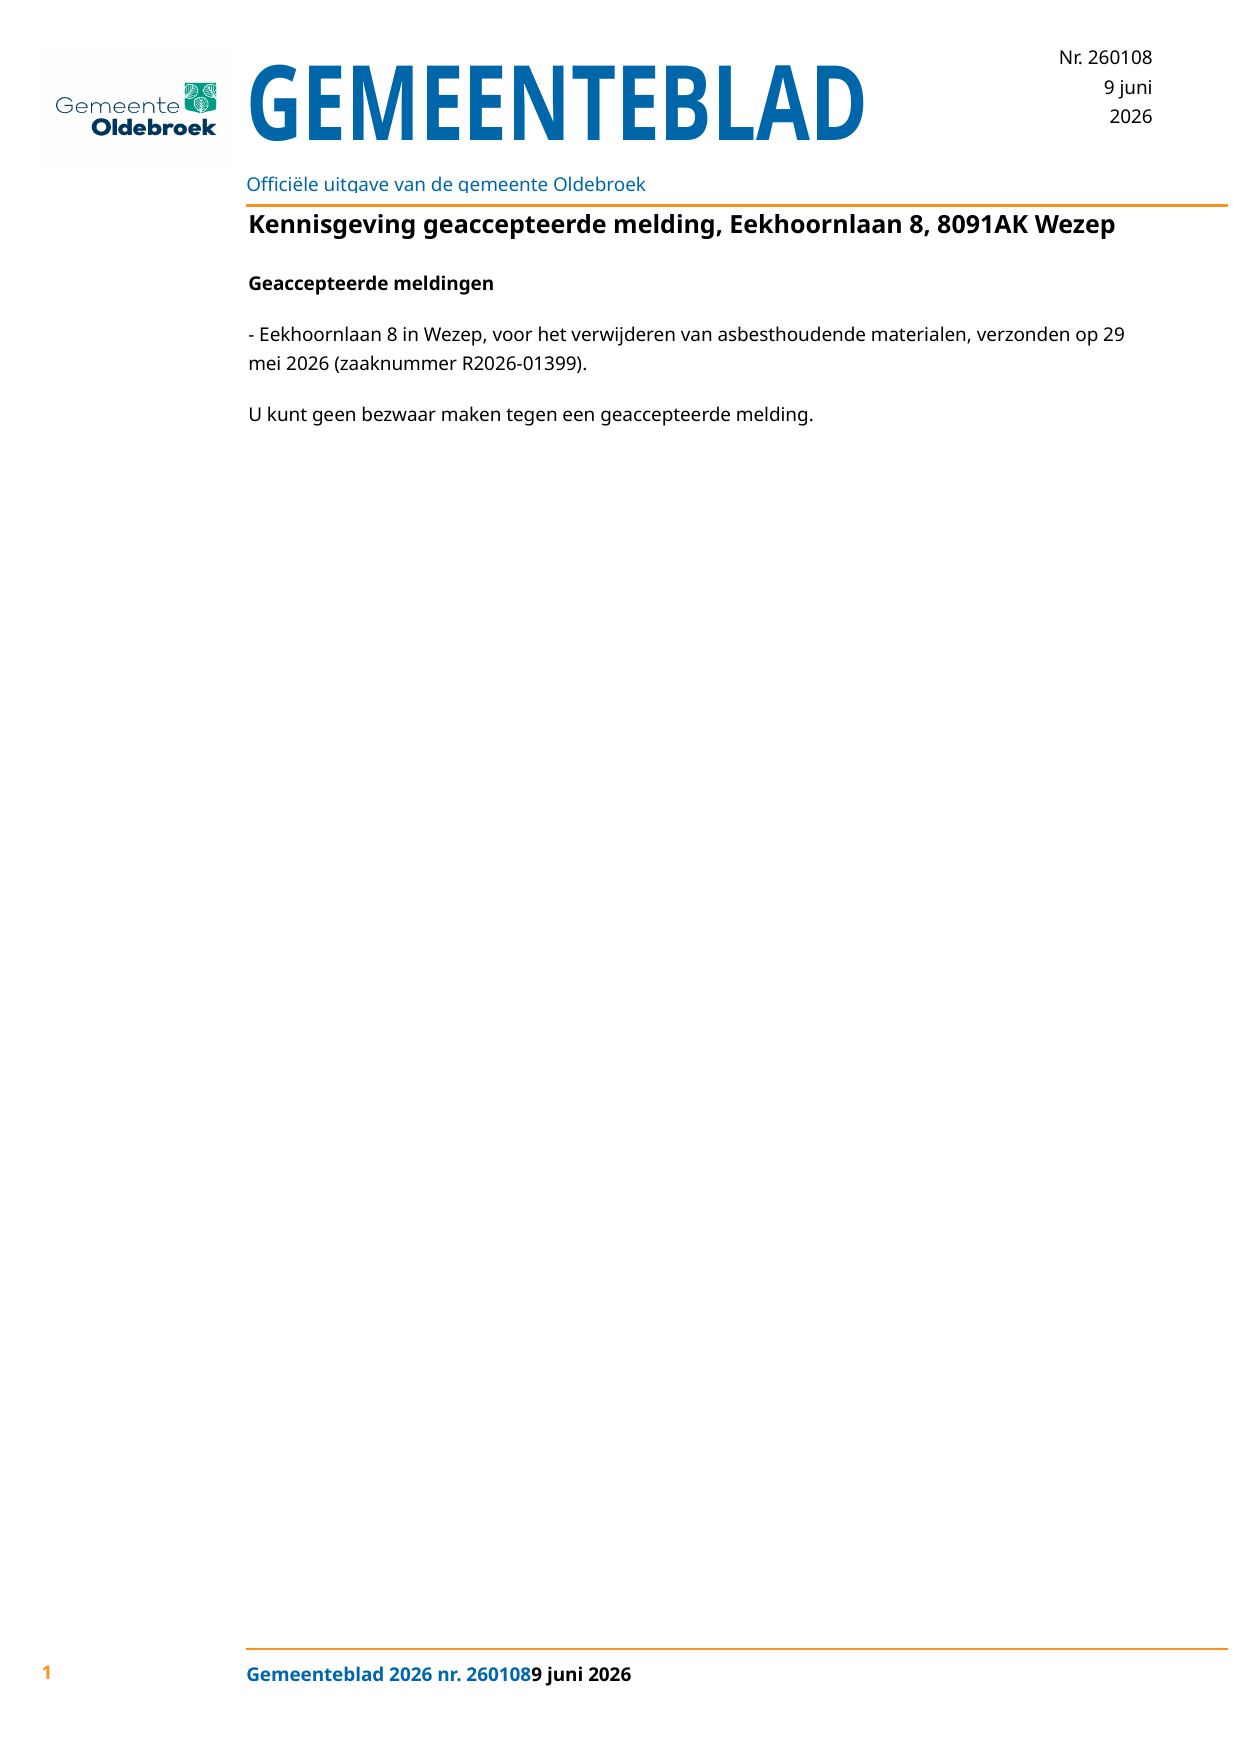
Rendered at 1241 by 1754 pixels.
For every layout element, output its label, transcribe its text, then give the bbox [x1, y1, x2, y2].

picture [41, 47, 231, 172]
text U kunt geen bezwaar maken tegen een geaccepteerde melding. [248, 401, 1152, 426]
text Kennisgeving geaccepteerde melding, Eekhoornlaan 8, 8091AK Wezep [248, 207, 1152, 241]
text - Eekhoornlaan 8 in Wezep, voor het verwijderen van asbesthoudende materialen, verzonden op 29 mei 2026 (zaaknummer R2026-01399). [248, 321, 1152, 376]
text Geaccepteerde meldingen [248, 270, 1152, 296]
